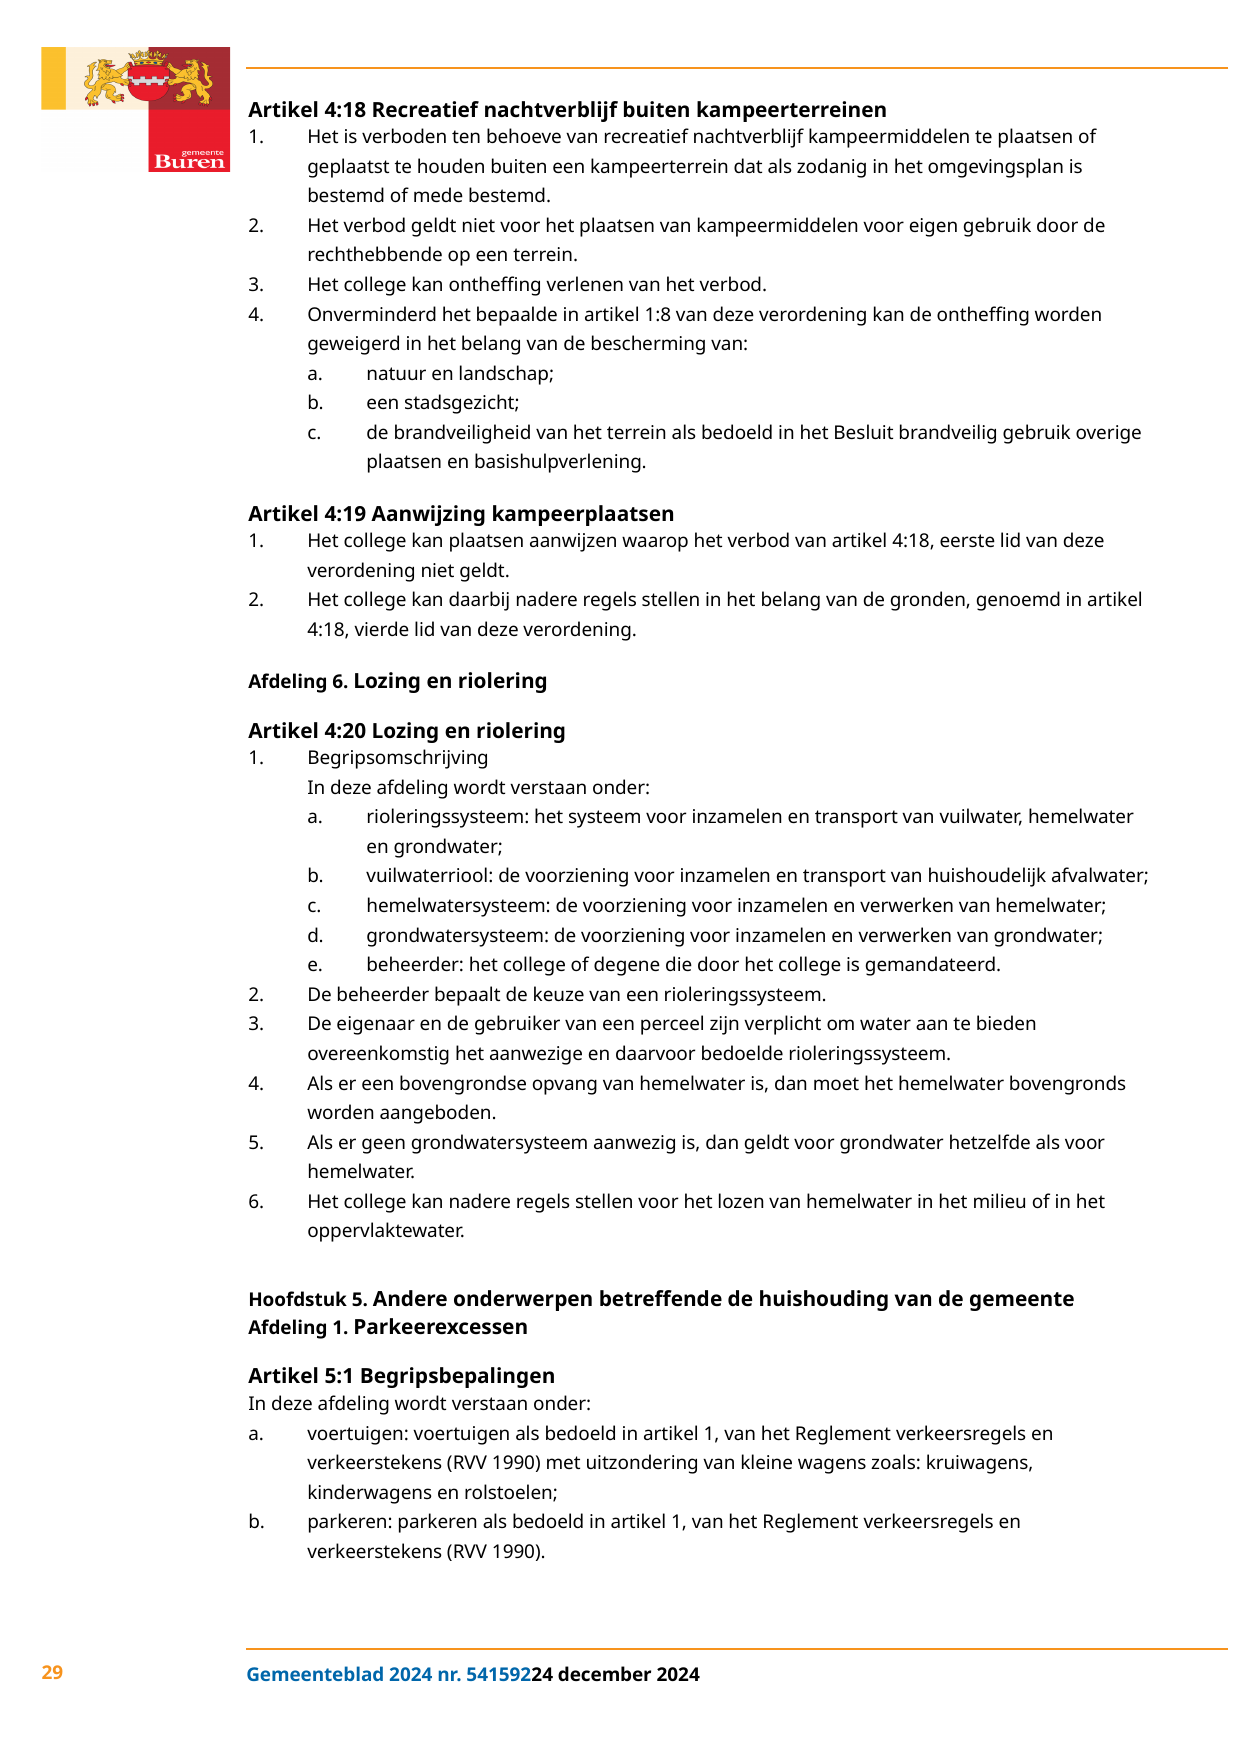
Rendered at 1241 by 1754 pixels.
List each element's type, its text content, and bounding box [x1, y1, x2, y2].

list Het is verboden ten behoeve van recreatief nachtverblijf kampeermiddelen te plaatsen of geplaatst te houden buiten een kampeerterrein dat als zodanig in het omgevingsplan is bestemd of mede bestemd. [248, 123, 1152, 208]
text Hoofdstuk 5. Andere onderwerpen betreffende de huishouding van de gemeente [248, 1284, 1152, 1312]
text Afdeling 1. Parkeerexcessen [248, 1312, 1152, 1341]
text In deze afdeling wordt verstaan onder: [248, 1390, 1152, 1416]
list de brandveiligheid van het terrein als bedoeld in het Besluit brandveilig gebruik overige plaatsen en basishulpverlening. [307, 419, 1152, 474]
list een stadsgezicht; [307, 389, 1152, 415]
list grondwatersysteem: de voorziening voor inzamelen en verwerken van grondwater; [307, 922, 1152, 947]
text Artikel 4:19 Aanwijzing kampeerplaatsen [248, 499, 1152, 527]
list De beheerder bepaalt de keuze van een rioleringssysteem. [248, 981, 1152, 1007]
list Het college kan plaatsen aanwijzen waarop het verbod van artikel 4:18, eerste lid van deze verordening niet geldt. [248, 527, 1152, 583]
list Het college kan nadere regels stellen voor het lozen van hemelwater in het milieu of in het oppervlaktewater. [248, 1188, 1152, 1243]
text Artikel 4:18 Recreatief nachtverblijf buiten kampeerterreinen [248, 95, 1152, 123]
list Het college kan daarbij nadere regels stellen in het belang van de gronden, genoemd in artikel 4:18, vierde lid van deze verordening. [248, 587, 1152, 642]
list Als er geen grondwatersysteem aanwezig is, dan geldt voor grondwater hetzelfde als voor hemelwater. [248, 1129, 1152, 1184]
list rioleringssysteem: het systeem voor inzamelen en transport van vuilwater, hemelwater en grondwater; [307, 803, 1152, 859]
list De eigenaar en de gebruiker van een perceel zijn verplicht om water aan te bieden overeenkomstig het aanwezige en daarvoor bedoelde rioleringssysteem. [248, 1011, 1152, 1066]
text Artikel 4:20 Lozing en riolering [248, 716, 1152, 744]
list Als er een bovengrondse opvang van hemelwater is, dan moet het hemelwater bovengronds worden aangeboden. [248, 1070, 1152, 1125]
list vuilwaterriool: de voorziening voor inzamelen en transport van huishoudelijk afvalwater; [307, 863, 1152, 888]
list natuur en landschap; [307, 360, 1152, 386]
list voertuigen: voertuigen als bedoeld in artikel 1, van het Reglement verkeersregels en verkeerstekens (RVV 1990) met uitzondering van kleine wagens zoals: kruiwagens, kinderwagens en rolstoelen; [248, 1420, 1152, 1504]
list Het verbod geldt niet voor het plaatsen van kampeermiddelen voor eigen gebruik door de rechthebbende op een terrein. [248, 212, 1152, 267]
list Begripsomschrijving [248, 744, 1152, 770]
list beheerder: het college of degene die door het college is gemandateerd. [307, 951, 1152, 977]
text Afdeling 6. Lozing en riolering [248, 667, 1152, 695]
list hemelwatersysteem: de voorziening voor inzamelen en verwerken van hemelwater; [307, 892, 1152, 918]
list Onverminderd het bepaalde in artikel 1:8 van deze verordening kan de ontheffing worden geweigerd in het belang van de bescherming van: [248, 301, 1152, 356]
list Het college kan ontheffing verlenen van het verbod. [248, 271, 1152, 297]
picture [41, 47, 231, 172]
list In deze afdeling wordt verstaan onder: [248, 774, 1152, 799]
list parkeren: parkeren als bedoeld in artikel 1, van het Reglement verkeersregels en verkeerstekens (RVV 1990). [248, 1508, 1152, 1564]
text Artikel 5:1 Begripsbepalingen [248, 1362, 1152, 1390]
